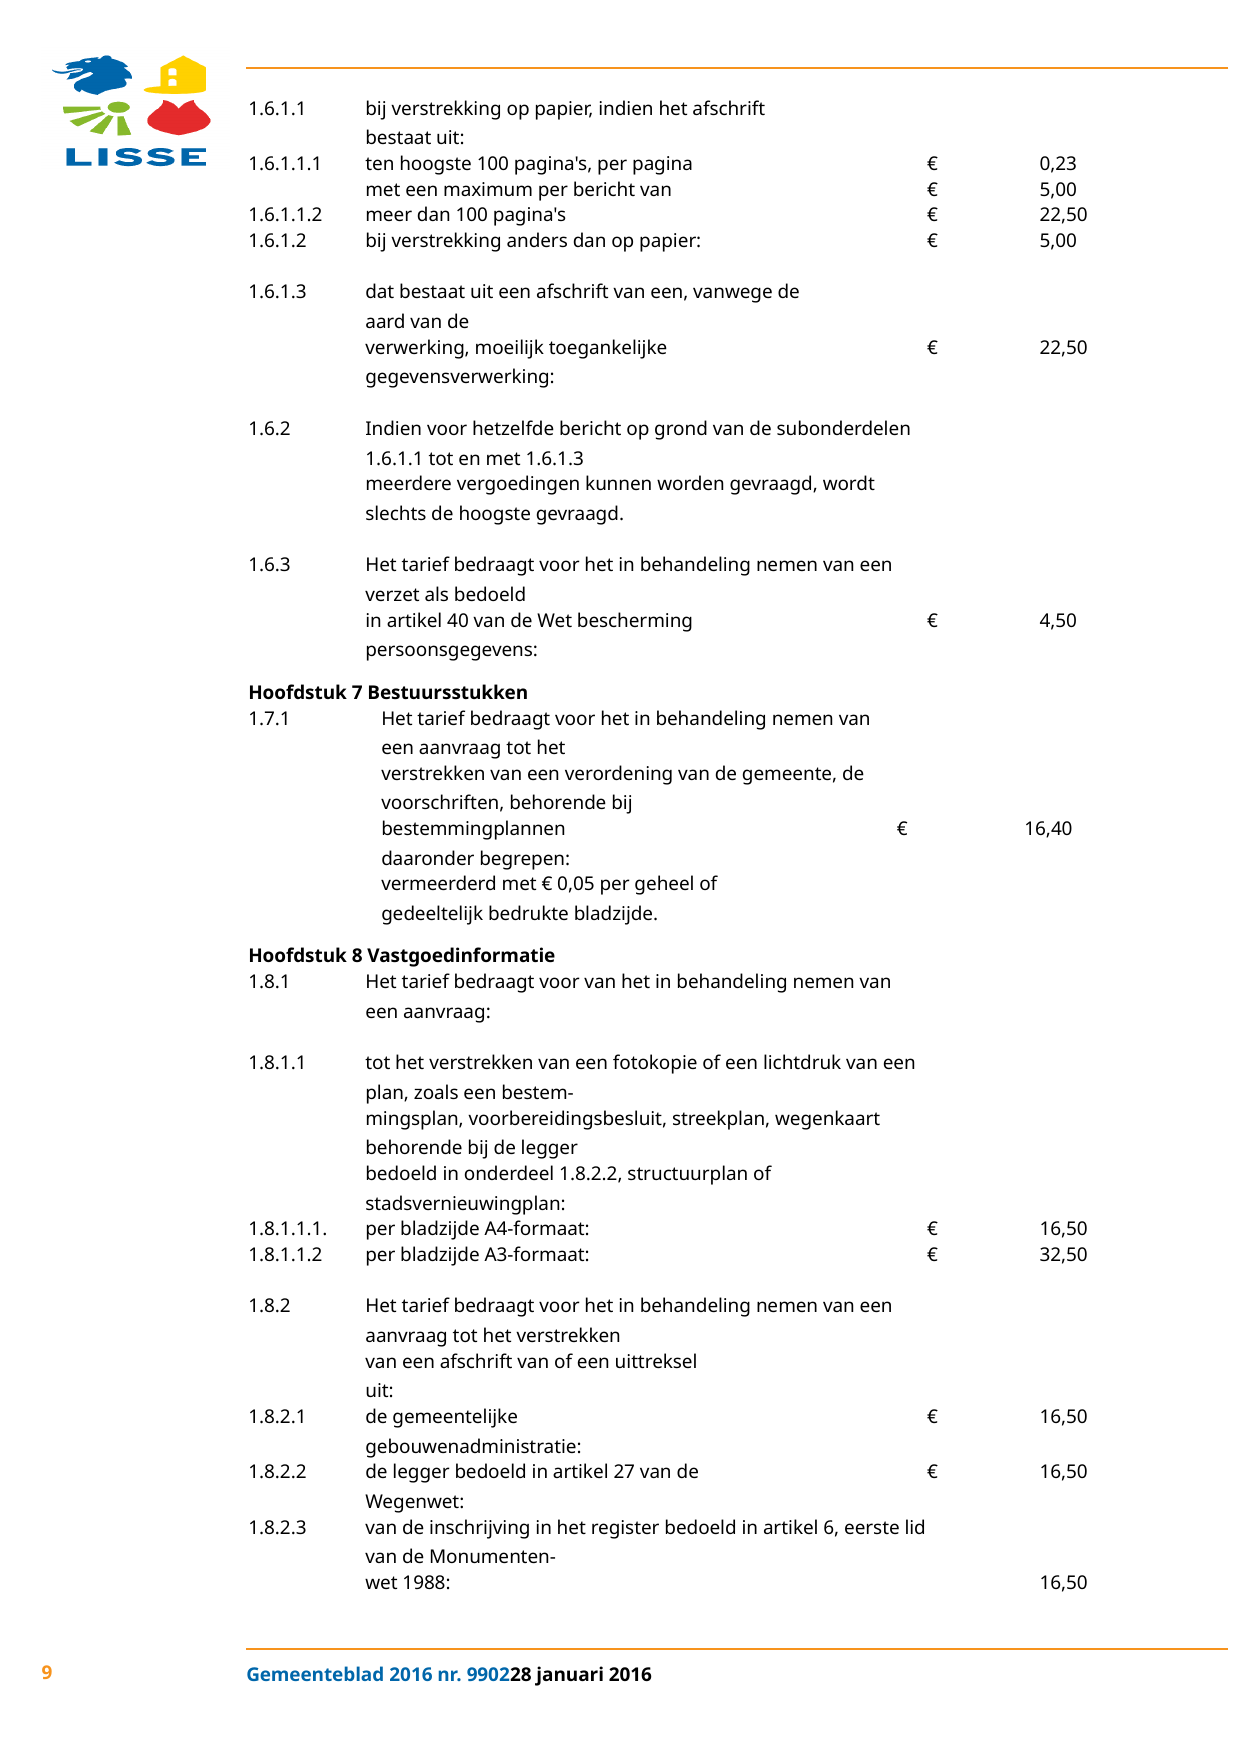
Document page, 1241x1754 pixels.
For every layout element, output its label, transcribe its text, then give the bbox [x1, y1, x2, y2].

table_cell € [927, 334, 1039, 389]
table_header Het tarief bedraagt voor van het in behandeling nemen van een aanvraag: [365, 969, 927, 1024]
table_cell [365, 526, 590, 551]
table_cell [927, 1267, 1039, 1293]
table_cell [815, 202, 927, 227]
table_cell verwerking, moeilijk toegankelijke gegevensverwerking: [365, 334, 814, 389]
table_cell [248, 815, 381, 871]
table_cell de legger bedoeld in artikel 27 van de Wegenwet: [365, 1459, 702, 1514]
table_cell bestemmingplannen daaronder begrepen: [381, 815, 642, 871]
table_cell € [927, 1459, 1039, 1514]
table_cell 1.6.1.1 [248, 95, 365, 150]
table_cell [927, 95, 1039, 150]
table_cell 1.6.1.1.2 [248, 202, 365, 227]
table_cell met een maximum per bericht van [365, 176, 702, 202]
table_cell [815, 279, 927, 334]
table_header Het tarief bedraagt voor het in behandeling nemen van een aanvraag tot het [381, 705, 897, 760]
table_cell [248, 1160, 365, 1216]
table_cell [927, 1050, 1039, 1105]
table_cell [815, 1348, 927, 1403]
table_cell [702, 1459, 814, 1514]
table_cell [1039, 279, 1152, 334]
table_cell [815, 389, 927, 415]
table_cell [248, 526, 365, 551]
table_cell 16,50 [1039, 1216, 1152, 1241]
table_cell [927, 1024, 1039, 1049]
table_cell ten hoogste 100 pagina's, per pagina [365, 150, 702, 176]
table_cell dat bestaat uit een afschrift van een, vanwege de aard van de [365, 279, 814, 334]
table_cell per bladzijde A4-formaat: [365, 1216, 590, 1241]
table_cell [248, 1267, 365, 1293]
text Hoofdstuk 7 Bestuursstukken [248, 679, 1152, 704]
table_cell [897, 871, 1024, 926]
table_cell 0,23 [1039, 150, 1152, 176]
table_cell [702, 1024, 814, 1049]
table_cell € [927, 202, 1039, 227]
table_cell [702, 1267, 814, 1293]
table_cell € [927, 150, 1039, 176]
table_cell [815, 334, 927, 389]
table_cell [927, 1348, 1039, 1403]
table_cell [1039, 470, 1152, 526]
table_cell [590, 1267, 702, 1293]
table_cell 22,50 [1039, 202, 1152, 227]
table_cell [1039, 1050, 1152, 1105]
table_cell [702, 1216, 814, 1241]
table_cell 4,50 [1039, 607, 1152, 662]
table_cell [248, 176, 365, 202]
table_cell [702, 526, 814, 551]
table_cell [815, 1569, 927, 1595]
text Hoofdstuk 8 Vastgoedinformatie [248, 943, 1152, 968]
table_cell [815, 227, 927, 253]
table_cell [248, 1569, 365, 1595]
table_cell 16,40 [1024, 815, 1152, 871]
table_header [897, 705, 1024, 760]
table_cell [365, 389, 590, 415]
table_cell [1024, 760, 1152, 815]
table_cell 32,50 [1039, 1241, 1152, 1267]
table_cell [1039, 389, 1152, 415]
table_cell 1.6.3 [248, 551, 365, 607]
table_cell [927, 1569, 1039, 1595]
table_cell [927, 470, 1039, 526]
table_cell bedoeld in onderdeel 1.8.2.2, structuurplan of stadsvernieuwingplan: [365, 1160, 814, 1216]
table_cell vermeerderd met € 0,05 per geheel of gedeeltelijk bedrukte bladzijde. [381, 871, 769, 926]
table_cell [590, 1024, 702, 1049]
table_cell [590, 1241, 702, 1267]
table_cell 16,50 [1039, 1403, 1152, 1459]
table_cell [1039, 1267, 1152, 1293]
table_cell [815, 607, 927, 662]
table_cell [248, 470, 365, 526]
table_cell [1039, 1024, 1152, 1049]
table_cell [365, 253, 590, 279]
table_cell 22,50 [1039, 334, 1152, 389]
table_cell 5,00 [1039, 227, 1152, 253]
table_cell [815, 526, 927, 551]
table_cell [927, 279, 1039, 334]
table_cell [1039, 526, 1152, 551]
table_cell [702, 1569, 814, 1595]
table_cell [815, 150, 927, 176]
table_cell [248, 253, 365, 279]
table_cell € [927, 1403, 1039, 1459]
table_cell [702, 202, 814, 227]
table_cell [248, 1105, 365, 1160]
table_cell [702, 150, 814, 176]
table_cell [590, 1569, 702, 1595]
table_cell [815, 253, 927, 279]
table_cell Indien voor hetzelfde bericht op grond van de subonderdelen 1.6.1.1 tot en met 1.6.1.3 [365, 415, 927, 470]
table_cell € [927, 1241, 1039, 1267]
table_cell [365, 1267, 590, 1293]
table_cell [927, 1514, 1039, 1569]
table_cell [590, 526, 702, 551]
table_cell de gemeentelijke gebouwenadministratie: [365, 1403, 702, 1459]
table_cell [1024, 871, 1152, 926]
table_cell [702, 389, 814, 415]
table_cell € [927, 176, 1039, 202]
table_cell 1.8.1.1.1. [248, 1216, 365, 1241]
table_cell [769, 815, 897, 871]
table_cell € [897, 815, 1024, 871]
table_cell [927, 1293, 1039, 1348]
table_cell [1039, 1348, 1152, 1403]
table_cell [1039, 1293, 1152, 1348]
table_cell [815, 1241, 927, 1267]
table_cell [248, 1348, 365, 1403]
table_cell [702, 1241, 814, 1267]
picture [41, 47, 231, 172]
table_cell verstrekken van een verordening van de gemeente, de voorschriften, behorende bij [381, 760, 897, 815]
table_cell [815, 1267, 927, 1293]
table_cell bij verstrekking anders dan op papier: [365, 227, 702, 253]
table_cell [642, 815, 769, 871]
table_cell [927, 526, 1039, 551]
table_cell tot het verstrekken van een fotokopie of een lichtdruk van een plan, zoals een bestem- [365, 1050, 927, 1105]
table_cell [590, 389, 702, 415]
table_cell [1039, 95, 1152, 150]
table_cell [769, 871, 897, 926]
table_cell [248, 1024, 365, 1049]
table_cell [815, 1024, 927, 1049]
table_cell [702, 1403, 814, 1459]
table_cell € [927, 227, 1039, 253]
table_cell [248, 334, 365, 389]
table_cell 1.8.2.3 [248, 1514, 365, 1569]
table_cell [1039, 1160, 1152, 1216]
table_cell meer dan 100 pagina's [365, 202, 590, 227]
table_header [927, 969, 1039, 1024]
table_cell [248, 607, 365, 662]
table_cell [927, 1160, 1039, 1216]
table_cell 5,00 [1039, 176, 1152, 202]
table_cell wet 1988: [365, 1569, 590, 1595]
table_cell € [927, 607, 1039, 662]
table_cell in artikel 40 van de Wet bescherming persoonsgegevens: [365, 607, 814, 662]
table_cell Het tarief bedraagt voor het in behandeling nemen van een aanvraag tot het verstrekken [365, 1293, 927, 1348]
table_cell 1.8.2.2 [248, 1459, 365, 1514]
table_cell [927, 253, 1039, 279]
table_cell [1039, 1105, 1152, 1160]
table_cell [815, 95, 927, 150]
table_cell van een afschrift van of een uittreksel uit: [365, 1348, 702, 1403]
table_cell [248, 389, 365, 415]
table_cell 1.6.2 [248, 415, 365, 470]
table_cell Het tarief bedraagt voor het in behandeling nemen van een verzet als bedoeld [365, 551, 927, 607]
table_cell [815, 1403, 927, 1459]
table_header [1039, 969, 1152, 1024]
table_cell 1.6.1.3 [248, 279, 365, 334]
table_cell [927, 551, 1039, 607]
table_cell [702, 253, 814, 279]
table_cell [365, 1024, 590, 1049]
table_cell [590, 202, 702, 227]
table_cell [1039, 551, 1152, 607]
table_cell 1.6.1.1.1 [248, 150, 365, 176]
table_cell [590, 1216, 702, 1241]
table_cell [927, 1105, 1039, 1160]
table_cell 16,50 [1039, 1569, 1152, 1595]
table_cell [702, 227, 814, 253]
table_cell [702, 1348, 814, 1403]
table_cell van de inschrijving in het register bedoeld in artikel 6, eerste lid van de Monumenten- [365, 1514, 927, 1569]
table_cell [1039, 415, 1152, 470]
table_cell [815, 1459, 927, 1514]
table_cell 1.6.1.2 [248, 227, 365, 253]
table_cell [1039, 1514, 1152, 1569]
table_cell € [927, 1216, 1039, 1241]
table_cell [702, 176, 814, 202]
table_cell [590, 253, 702, 279]
table_header 1.7.1 [248, 705, 381, 760]
table_cell [815, 176, 927, 202]
table_cell [897, 760, 1024, 815]
table_cell per bladzijde A3-formaat: [365, 1241, 590, 1267]
table_cell mingsplan, voorbereidingsbesluit, streekplan, wegenkaart behorende bij de legger [365, 1105, 927, 1160]
table_cell [927, 415, 1039, 470]
table_header 1.8.1 [248, 969, 365, 1024]
table_cell [815, 1160, 927, 1216]
table_cell [927, 389, 1039, 415]
table_cell 1.8.1.1 [248, 1050, 365, 1105]
table_cell [1039, 253, 1152, 279]
table_cell 1.8.2 [248, 1293, 365, 1348]
table_cell 1.8.1.1.2 [248, 1241, 365, 1267]
table_cell [815, 1216, 927, 1241]
table_cell bij verstrekking op papier, indien het afschrift bestaat uit: [365, 95, 814, 150]
table_cell [248, 760, 381, 815]
table_cell 1.8.2.1 [248, 1403, 365, 1459]
table_header [1024, 705, 1152, 760]
table_cell 16,50 [1039, 1459, 1152, 1514]
table_cell meerdere vergoedingen kunnen worden gevraagd, wordt slechts de hoogste gevraagd. [365, 470, 927, 526]
table_cell [248, 871, 381, 926]
